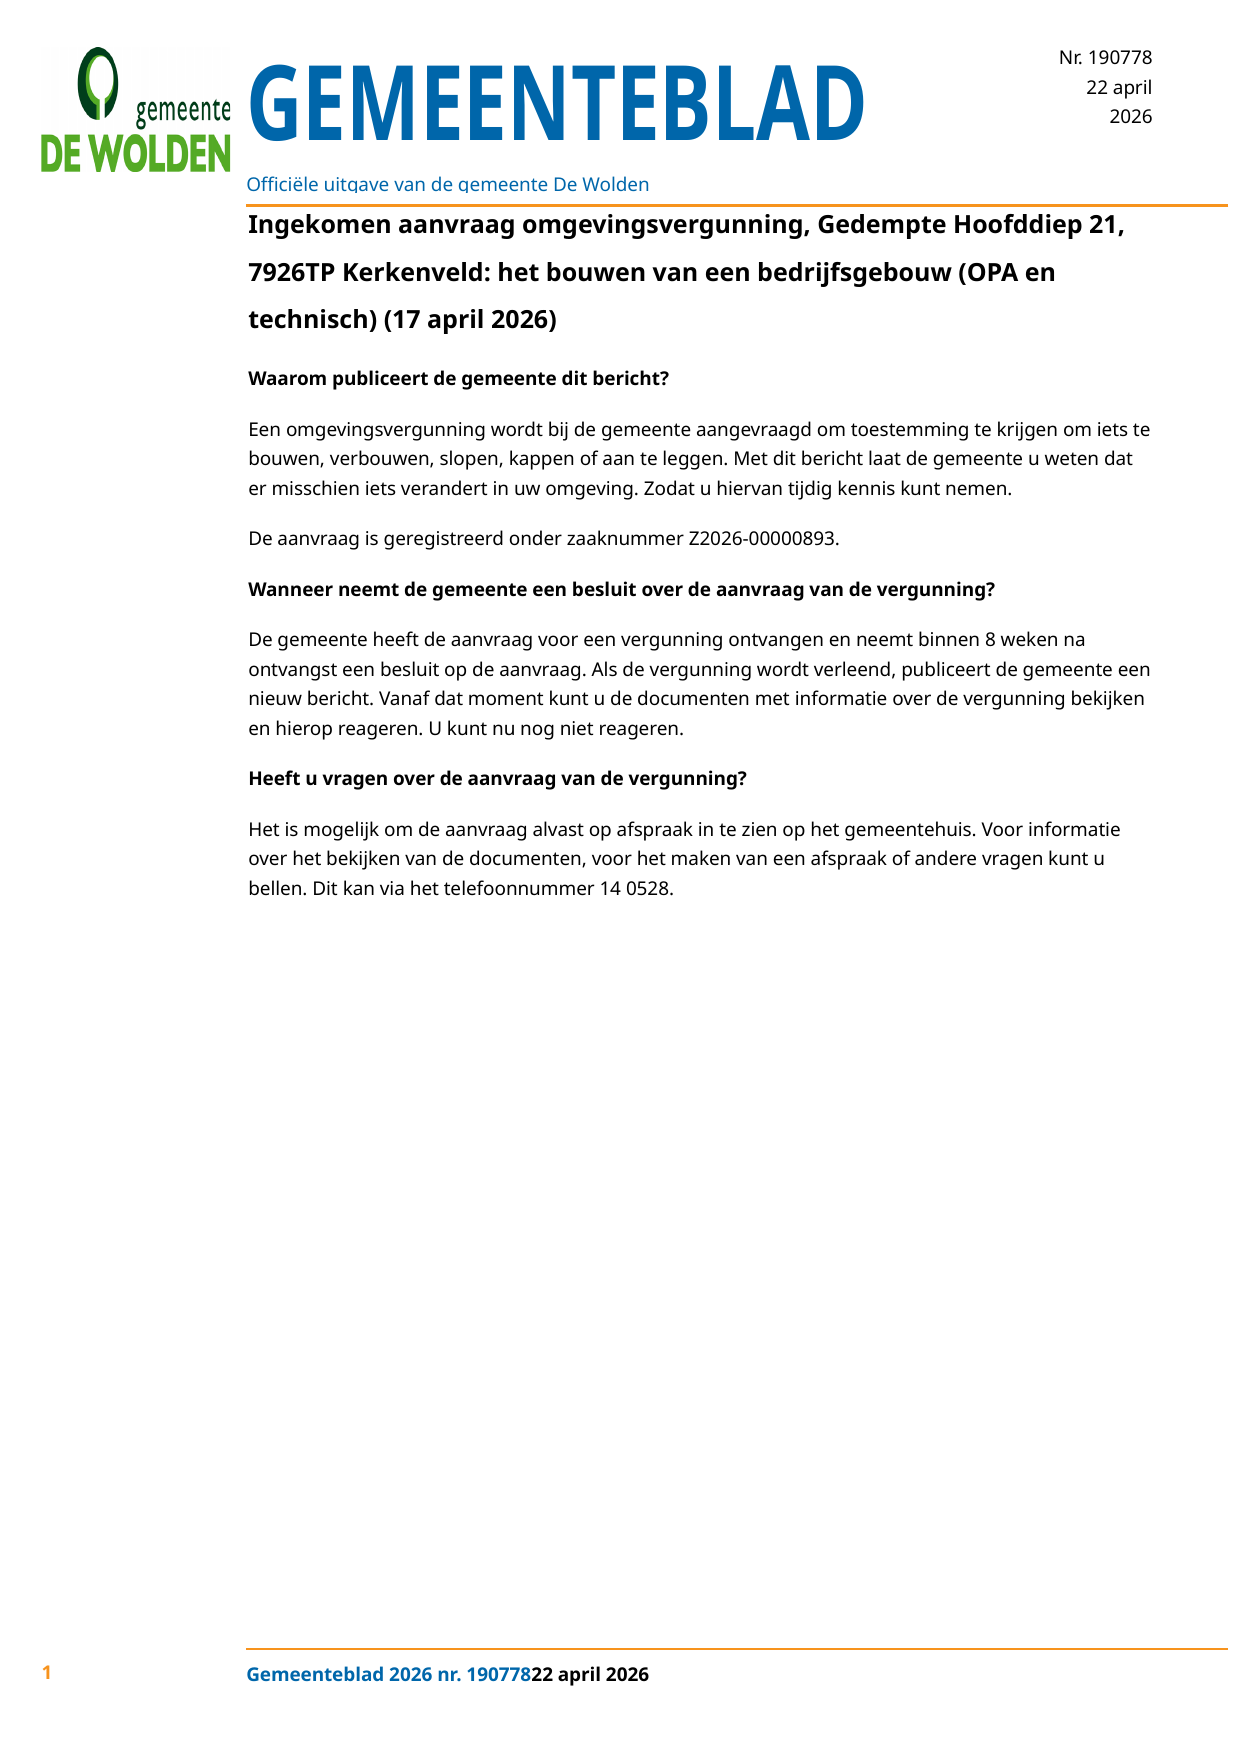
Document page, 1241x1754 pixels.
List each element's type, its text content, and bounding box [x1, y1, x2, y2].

picture [41, 47, 231, 172]
text Heeft u vragen over de aanvraag van de vergunning? [248, 766, 1152, 791]
text Het is mogelijk om de aanvraag alvast op afspraak in te zien op het gemeentehuis. Voor informatie over het bekijken van de documenten, voor het maken van een afspraak of andere vragen kunt u bellen. Dit kan via het telefoonnummer 14 0528. [248, 816, 1152, 901]
text De aanvraag is geregistreerd onder zaaknummer Z2026-00000893. [248, 526, 1152, 551]
text De gemeente heeft de aanvraag voor een vergunning ontvangen en neemt binnen 8 weken na ontvangst een besluit op de aanvraag. Als de vergunning wordt verleend, publiceert de gemeente een nieuw bericht. Vanaf dat moment kunt u de documenten met informatie over de vergunning bekijken en hierop reageren. U kunt nu nog niet reageren. [248, 626, 1152, 741]
text Ingekomen aanvraag omgevingsvergunning, Gedempte Hoofddiep 21, 7926TP Kerkenveld: het bouwen van een bedrijfsgebouw (OPA en technisch) (17 april 2026) [248, 207, 1152, 336]
text Wanneer neemt de gemeente een besluit over de aanvraag van de vergunning? [248, 576, 1152, 602]
text Waarom publiceert de gemeente dit bericht? [248, 366, 1152, 391]
text Een omgevingsvergunning wordt bij de gemeente aangevraagd om toestemming te krijgen om iets te bouwen, verbouwen, slopen, kappen of aan te leggen. Met dit bericht laat de gemeente u weten dat er misschien iets verandert in uw omgeving. Zodat u hiervan tijdig kennis kunt nemen. [248, 416, 1152, 501]
